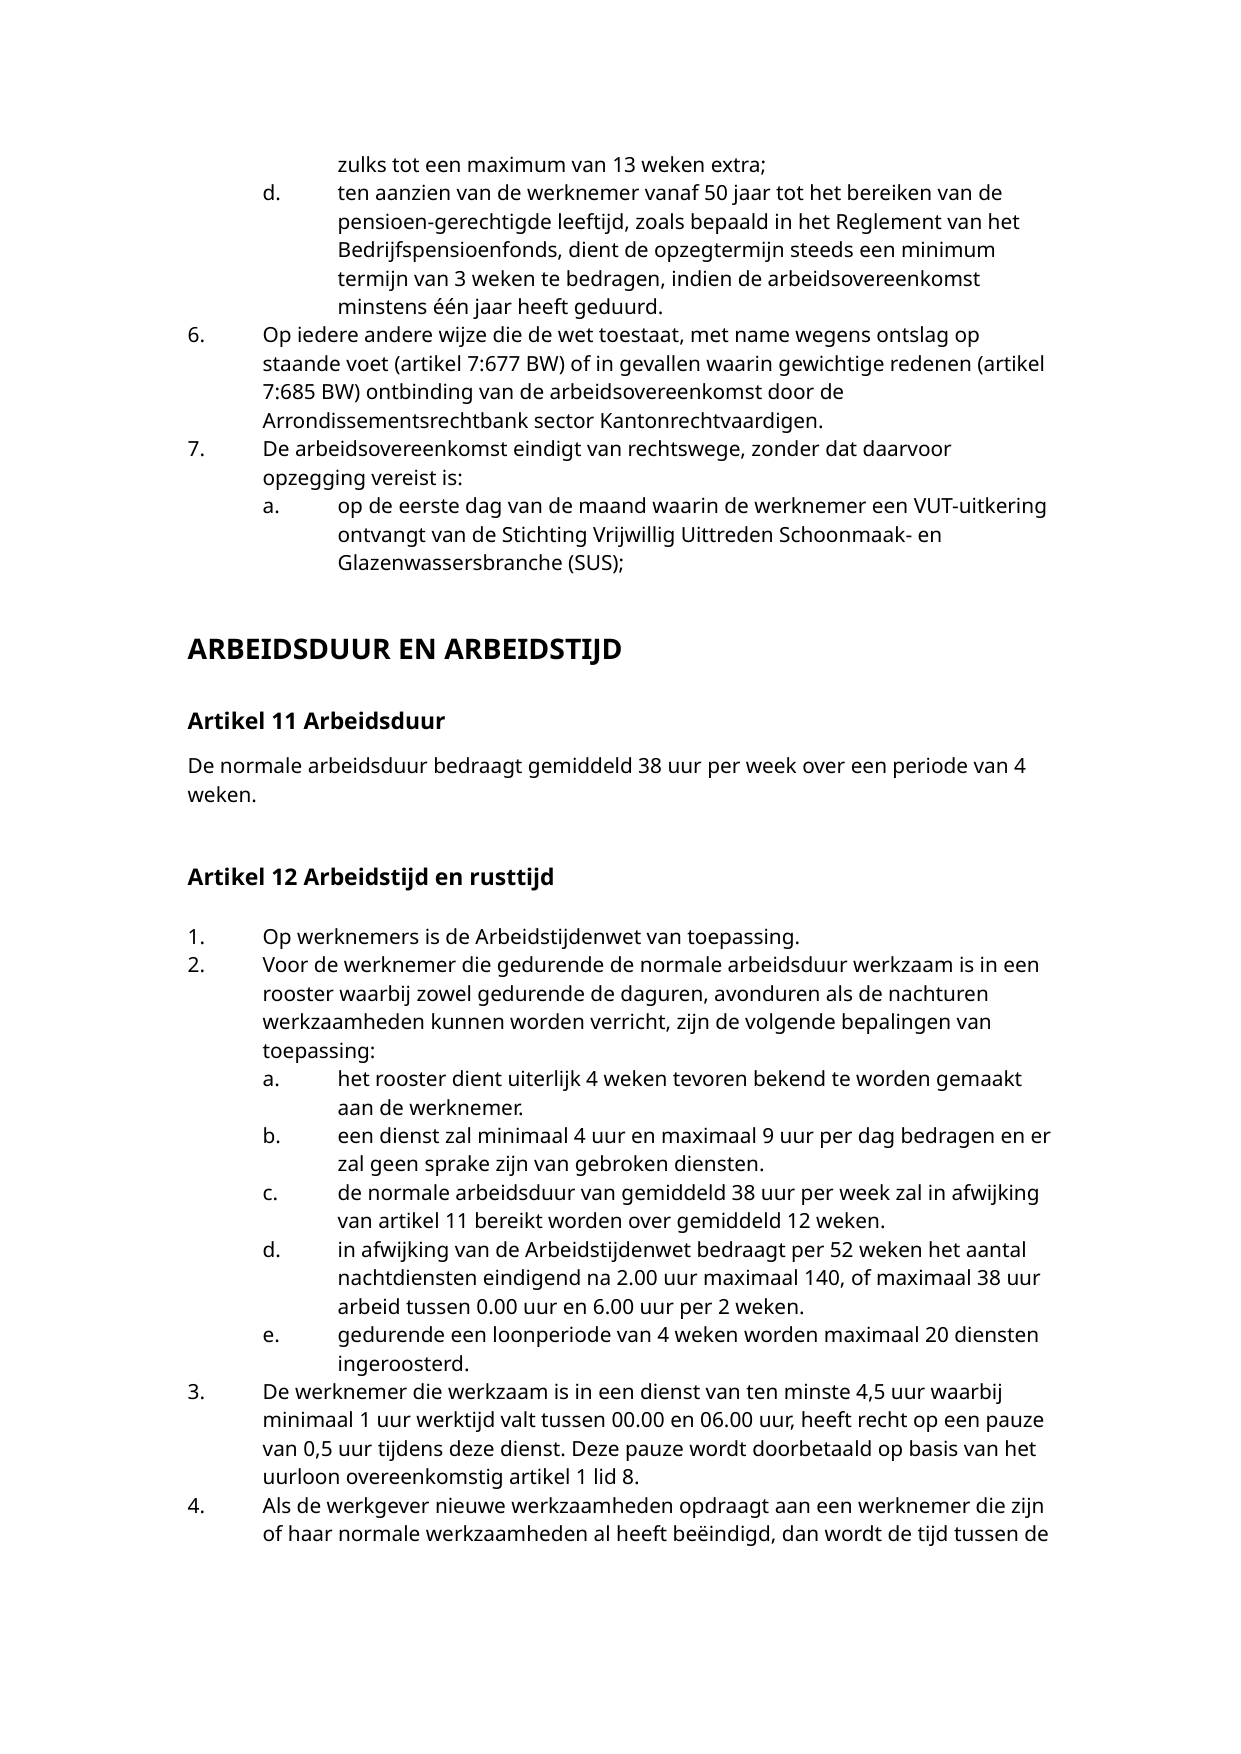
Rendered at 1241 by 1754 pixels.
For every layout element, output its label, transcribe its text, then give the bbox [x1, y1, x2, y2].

subtitle Artikel 11 Arbeidsduur [187, 705, 1053, 736]
subtitle ARBEIDSDUUR EN ARBEIDSTIJD [187, 629, 1053, 668]
list De werknemer die werkzaam is in een dienst van ten minste 4,5 uur waarbij minimaal 1 uur werktijd valt tussen 00.00 en 06.00 uur, heeft recht op een pauze van 0,5 uur tijdens deze dienst. Deze pauze wordt doorbetaald op basis van het uurloon overeenkomstig artikel 1 lid 8. [187, 1377, 1053, 1491]
list De arbeidsovereenkomst eindigt van rechtswege, zonder dat daarvoor opzegging vereist is: [187, 434, 1053, 491]
list Als de werkgever nieuwe werkzaamheden opdraagt aan een werknemer die zijn of haar normale werkzaamheden al heeft beëindigd, dan wordt de tijd tussen de [187, 1491, 1053, 1548]
list op de eerste dag van de maand waarin de werknemer een VUT-uitkering ontvangt van de Stichting Vrijwillig Uittreden Schoonmaak- en Glazenwassersbranche (SUS); [262, 491, 1053, 577]
list in afwijking van de Arbeidstijdenwet bedraagt per 52 weken het aantal nachtdiensten eindigend na 2.00 uur maximaal 140, of maximaal 38 uur arbeid tussen 0.00 uur en 6.00 uur per 2 weken. [262, 1235, 1053, 1320]
subtitle Artikel 12 Arbeidstijd en rusttijd [187, 861, 1053, 892]
list zulks tot een maximum van 13 weken extra; [262, 150, 1053, 178]
list Op werknemers is de Arbeidstijdenwet van toepassing. [187, 922, 1053, 951]
list het rooster dient uiterlijk 4 weken tevoren bekend te worden gemaakt aan de werknemer. [262, 1064, 1053, 1121]
list een dienst zal minimaal 4 uur en maximaal 9 uur per dag bedragen en er zal geen sprake zijn van gebroken diensten. [262, 1121, 1053, 1178]
list Voor de werknemer die gedurende de normale arbeidsduur werkzaam is in een rooster waarbij zowel gedurende de daguren, avonduren als de nachturen werkzaamheden kunnen worden verricht, zijn de volgende bepalingen van toepassing: [187, 951, 1053, 1064]
list de normale arbeidsduur van gemiddeld 38 uur per week zal in afwijking van artikel 11 bereikt worden over gemiddeld 12 weken. [262, 1178, 1053, 1235]
list ten aanzien van de werknemer vanaf 50 jaar tot het bereiken van de pensioen-gerechtigde leeftijd, zoals bepaald in het Reglement van het Bedrijfspensioenfonds, dient de opzegtermijn steeds een minimum termijn van 3 weken te bedragen, indien de arbeidsovereenkomst minstens één jaar heeft geduurd. [262, 178, 1053, 321]
text De normale arbeidsduur bedraagt gemiddeld 38 uur per week over een periode van 4 weken. [187, 751, 1053, 808]
list gedurende een loonperiode van 4 weken worden maximaal 20 diensten ingeroosterd. [262, 1320, 1053, 1377]
list Op iedere andere wijze die de wet toestaat, met name wegens ontslag op staande voet (artikel 7:677 BW) of in gevallen waarin gewichtige redenen (artikel 7:685 BW) ontbinding van de arbeidsovereenkomst door de Arrondissementsrechtbank sector Kantonrechtvaardigen. [187, 321, 1053, 434]
